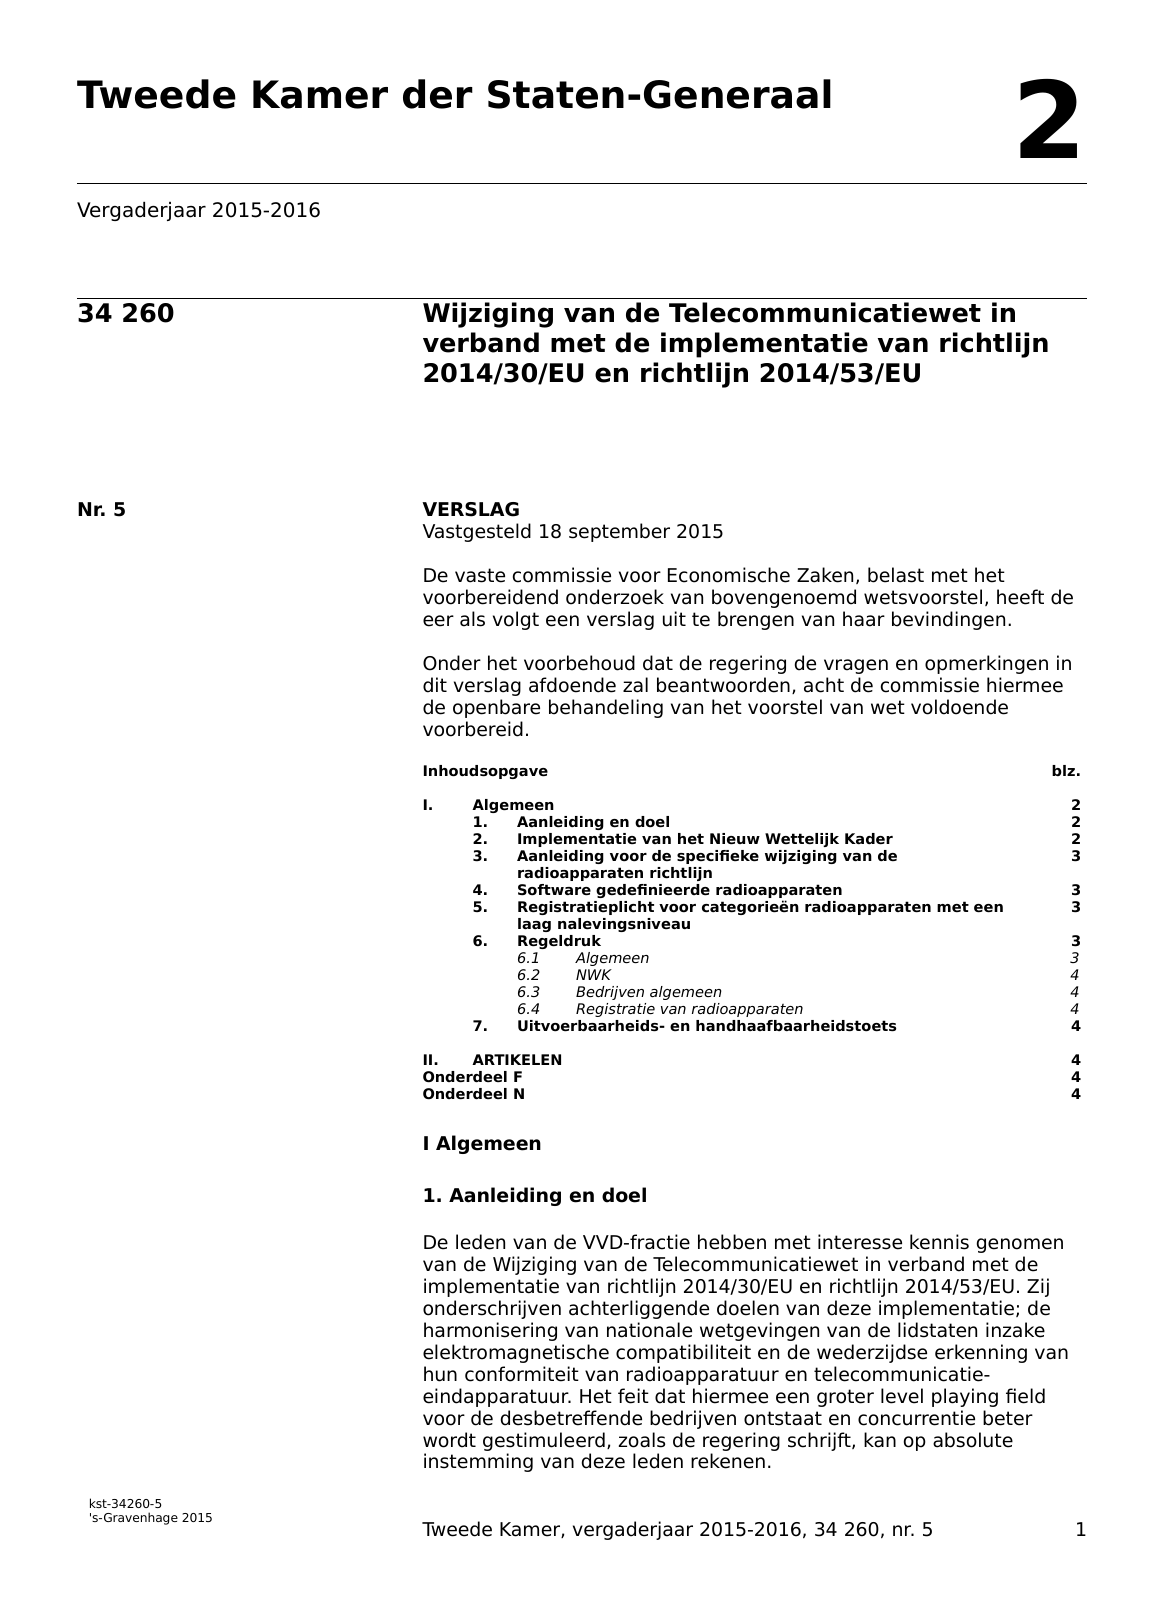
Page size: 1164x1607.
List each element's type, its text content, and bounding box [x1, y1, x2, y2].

table_cell [570, 780, 1028, 797]
table_header blz. [1028, 763, 1087, 780]
table_cell [1028, 1035, 1087, 1052]
table_cell [422, 780, 467, 797]
table_cell 7. [467, 1018, 511, 1035]
table_cell [422, 967, 467, 984]
text De vaste commissie voor Economische Zaken, belast met het voorbereidend onderzoek van bovengenoemd wetsvoorstel, heeft de eer als volgt een verslag uit te brengen van haar bevindingen. [422, 565, 1087, 631]
table_cell 3 [1028, 899, 1087, 933]
table_cell [422, 933, 467, 950]
table_cell [422, 950, 467, 967]
table_cell [422, 831, 467, 848]
table_cell 3 [1028, 950, 1087, 967]
table_cell 4. [467, 882, 511, 899]
table_header 2 [886, 59, 1087, 183]
table_cell [422, 1018, 467, 1035]
table_cell [467, 967, 511, 984]
table_cell 3 [1028, 848, 1087, 882]
table_cell 4 [1028, 1086, 1087, 1103]
table_cell [467, 950, 511, 967]
table_cell [467, 1001, 511, 1018]
table_cell Software gedefinieerde radioapparaten [511, 882, 1028, 899]
table_cell [511, 1035, 570, 1052]
table_cell Registratie van radioapparaten [570, 1001, 1028, 1018]
table_cell 4 [1028, 984, 1087, 1001]
table_cell 3. [467, 848, 511, 882]
table_cell 2. [467, 831, 511, 848]
table_cell Implementatie van het Nieuw Wettelijk Kader [511, 831, 1028, 848]
table_cell 2 [1028, 797, 1087, 814]
table_cell 4 [1028, 1052, 1087, 1069]
text 's-Gravenhage 2015 [88, 1511, 323, 1525]
table_cell NWK [570, 967, 1028, 984]
table_cell [511, 780, 570, 797]
table_cell [467, 1035, 511, 1052]
subtitle 1. Aanleiding en doel [422, 1185, 1087, 1207]
table_cell Onderdeel N [422, 1086, 1028, 1103]
table_cell Registratieplicht voor categorieën radioapparaten met een laag nalevingsniveau [511, 899, 1028, 933]
table_cell 4 [1028, 1069, 1087, 1086]
table_cell 4 [1028, 1001, 1087, 1018]
table_cell 2 [1028, 814, 1087, 831]
subtitle I Algemeen [422, 1133, 1087, 1155]
table_cell Vergaderjaar 2015-2016 [77, 184, 1087, 298]
table_cell Algemeen [570, 950, 1028, 967]
table_cell [1028, 780, 1087, 797]
text kst-34260-5 [88, 1497, 323, 1511]
table_cell I. [422, 797, 467, 814]
table_cell [422, 1035, 467, 1052]
table_cell 3 [1028, 882, 1087, 899]
table_cell Bedrijven algemeen [570, 984, 1028, 1001]
table_cell II. [422, 1052, 467, 1069]
table_cell Aanleiding voor de specifieke wijziging van de radioapparaten richtlijn [511, 848, 1028, 882]
subtitle 34 260 Wijziging van de Telecommunicatiewet in verband met de implementatie van richtlijn 2014/30/EU en richtlijn 2014/53/EU [77, 299, 1087, 388]
table_cell 3 [1028, 933, 1087, 950]
table_cell Algemeen [467, 797, 1028, 814]
table_cell 1. [467, 814, 511, 831]
table_cell [422, 984, 467, 1001]
table_cell [422, 848, 467, 882]
table_cell [467, 780, 511, 797]
table_cell [422, 882, 467, 899]
table_cell 5. [467, 899, 511, 933]
table_cell [422, 1001, 467, 1018]
table_cell 4 [1028, 967, 1087, 984]
table_cell [422, 814, 467, 831]
table_cell Uitvoerbaarheids- en handhaafbaarheidstoets [511, 1018, 1028, 1035]
table_header Tweede Kamer der Staten-Generaal [77, 59, 886, 183]
text Onder het voorbehoud dat de regering de vragen en opmerkingen in dit verslag afdoende zal beantwoorden, acht de commissie hiermee de openbare behandeling van het voorstel van wet voldoende voorbereid. [422, 653, 1087, 741]
table_cell Regeldruk [511, 933, 1028, 950]
text Vastgesteld 18 september 2015 [422, 521, 1087, 543]
table_header Inhoudsopgave [422, 763, 1028, 780]
table_cell 6.2 [511, 967, 570, 984]
table_cell 6.4 [511, 1001, 570, 1018]
table_cell 6.3 [511, 984, 570, 1001]
table_cell Onderdeel F [422, 1069, 1028, 1086]
table_cell [467, 984, 511, 1001]
table_cell [570, 1035, 1028, 1052]
table_cell 4 [1028, 1018, 1087, 1035]
table_cell 6. [467, 933, 511, 950]
subtitle Nr. 5 VERSLAG [77, 499, 1087, 521]
table_cell 2 [1028, 831, 1087, 848]
table_cell [422, 899, 467, 933]
text De leden van de VVD-fractie hebben met interesse kennis genomen van de Wijziging van de Telecommunicatiewet in verband met de implementatie van richtlijn 2014/30/EU en richtlijn 2014/53/EU. Zij onderschrijven achterliggende doelen van deze implementatie; de harmonisering van nationale wetgevingen van de lidstaten inzake elektromagnetische compatibiliteit en de wederzijdse erkenning van hun conformiteit van radioapparatuur en telecommunicatie-eindapparatuur. Het feit dat hiermee een groter level playing field voor de desbetreffende bedrijven ontstaat en concurrentie beter wordt gestimuleerd, zoals de regering schrijft, kan op absolute instemming van deze leden rekenen. [422, 1232, 1087, 1473]
table_cell ARTIKELEN [467, 1052, 1028, 1069]
table_cell Aanleiding en doel [511, 814, 1028, 831]
table_cell 6.1 [511, 950, 570, 967]
